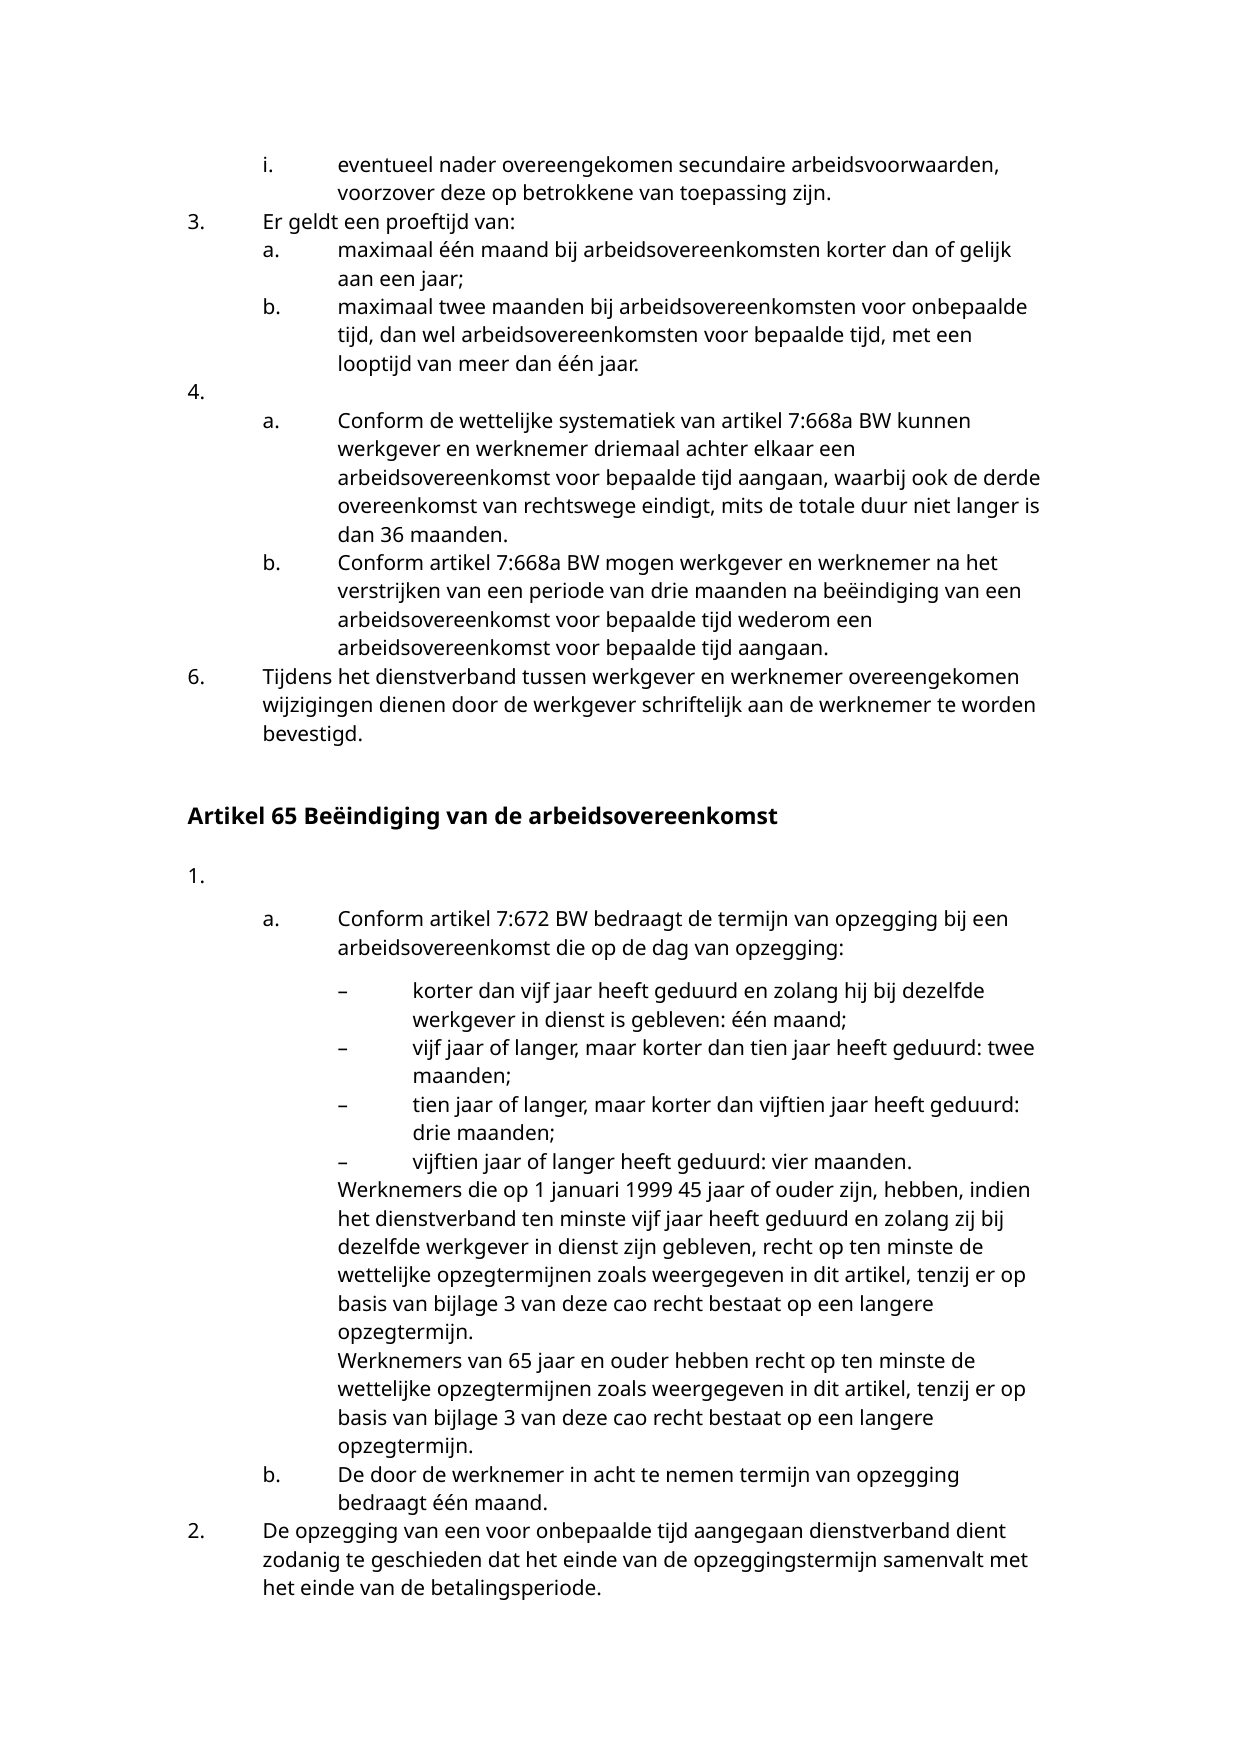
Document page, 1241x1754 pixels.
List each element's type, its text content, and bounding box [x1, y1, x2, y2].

list Conform artikel 7:668a BW mogen werkgever en werknemer na het verstrijken van een periode van drie maanden na beëindiging van een arbeidsovereenkomst voor bepaalde tijd wederom een arbeidsovereenkomst voor bepaalde tijd aangaan. [262, 548, 1053, 662]
list Conform de wettelijke systematiek van artikel 7:668a BW kunnen werkgever en werknemer driemaal achter elkaar een arbeidsovereenkomst voor bepaalde tijd aangaan, waarbij ook de derde overeenkomst van rechtswege eindigt, mits de totale duur niet langer is dan 36 maanden. [262, 406, 1053, 548]
list Werknemers van 65 jaar en ouder hebben recht op ten minste de wettelijke opzegtermijnen zoals weergegeven in dit artikel, tenzij er op basis van bijlage 3 van deze cao recht bestaat op een langere opzegtermijn. [262, 1346, 1053, 1460]
list maximaal twee maanden bij arbeidsovereenkomsten voor onbepaalde tijd, dan wel arbeidsovereenkomsten voor bepaalde tijd, met een looptijd van meer dan één jaar. [262, 292, 1053, 377]
list De opzegging van een voor onbepaalde tijd aangegaan dienstverband dient zodanig te geschieden dat het einde van de opzeggingstermijn samenvalt met het einde van de betalingsperiode. [187, 1517, 1053, 1602]
list tien jaar of langer, maar korter dan vijftien jaar heeft geduurd: drie maanden; [337, 1090, 1053, 1147]
list Er geldt een proeftijd van: [187, 207, 1053, 235]
list maximaal één maand bij arbeidsovereenkomsten korter dan of gelijk aan een jaar; [262, 235, 1053, 292]
list vijf jaar of langer, maar korter dan tien jaar heeft geduurd: twee maanden; [337, 1033, 1053, 1090]
list eventueel nader overeengekomen secundaire arbeidsvoorwaarden, voorzover deze op betrokkene van toepassing zijn. [262, 150, 1053, 207]
subtitle Artikel 65 Beëindiging van de arbeidsovereenkomst [187, 800, 1053, 831]
list De door de werknemer in acht te nemen termijn van opzegging bedraagt één maand. [262, 1460, 1053, 1517]
list korter dan vijf jaar heeft geduurd en zolang hij bij dezelfde werkgever in dienst is gebleven: één maand; [337, 976, 1053, 1033]
list vijftien jaar of langer heeft geduurd: vier maanden. [337, 1147, 1053, 1175]
list Conform artikel 7:672 BW bedraagt de termijn van opzegging bij een arbeidsovereenkomst die op de dag van opzegging: [262, 904, 1053, 961]
list Tijdens het dienstverband tussen werkgever en werknemer overeengekomen wijzigingen dienen door de werkgever schriftelijk aan de werknemer te worden bevestigd. [187, 662, 1053, 747]
list Werknemers die op 1 januari 1999 45 jaar of ouder zijn, hebben, indien het dienstverband ten minste vijf jaar heeft geduurd en zolang zij bij dezelfde werkgever in dienst zijn gebleven, recht op ten minste de wettelijke opzegtermijnen zoals weergegeven in dit artikel, tenzij er op basis van bijlage 3 van deze cao recht bestaat op een langere opzegtermijn. [262, 1175, 1053, 1346]
